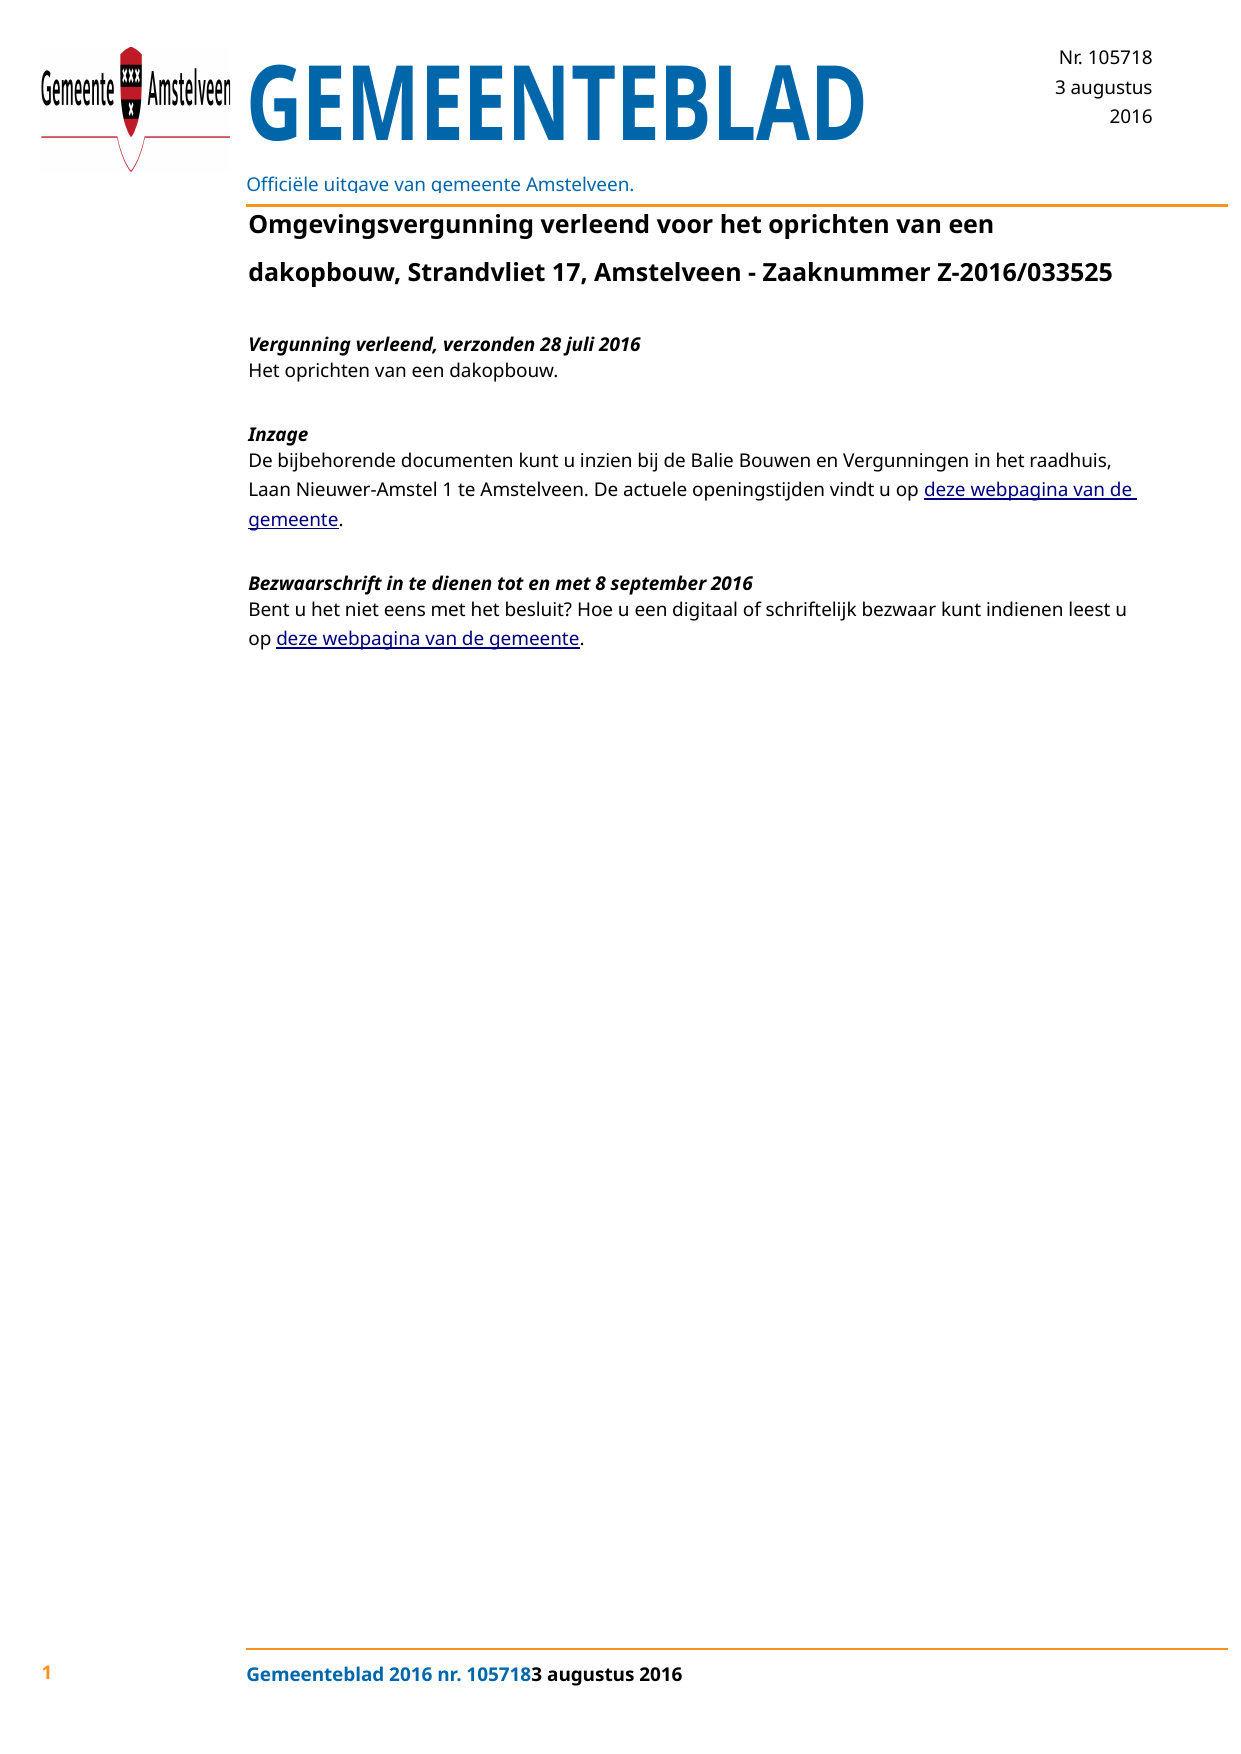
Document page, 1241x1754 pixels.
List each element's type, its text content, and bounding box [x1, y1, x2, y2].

text De bijbehorende documenten kunt u inzien bij de Balie Bouwen en Vergunningen in het raadhuis, Laan Nieuwer-Amstel 1 te Amstelveen. De actuele openingstijden vindt u op deze webpagina van de gemeente. [248, 447, 1152, 532]
text Bezwaarschrift in te dienen tot en met 8 september 2016 [248, 570, 1152, 596]
text Inzage [248, 421, 1152, 447]
text Omgevingsvergunning verleend voor het oprichten van een dakopbouw, Strandvliet 17, Amstelveen - Zaaknummer Z-2016/033525 [248, 207, 1152, 288]
text Het oprichten van een dakopbouw. [248, 357, 1152, 383]
text Vergunning verleend, verzonden 28 juli 2016 [248, 331, 1152, 357]
picture [41, 47, 231, 172]
text Bent u het niet eens met het besluit? Hoe u een digitaal of schriftelijk bezwaar kunt indienen leest u op deze webpagina van de gemeente. [248, 596, 1152, 651]
